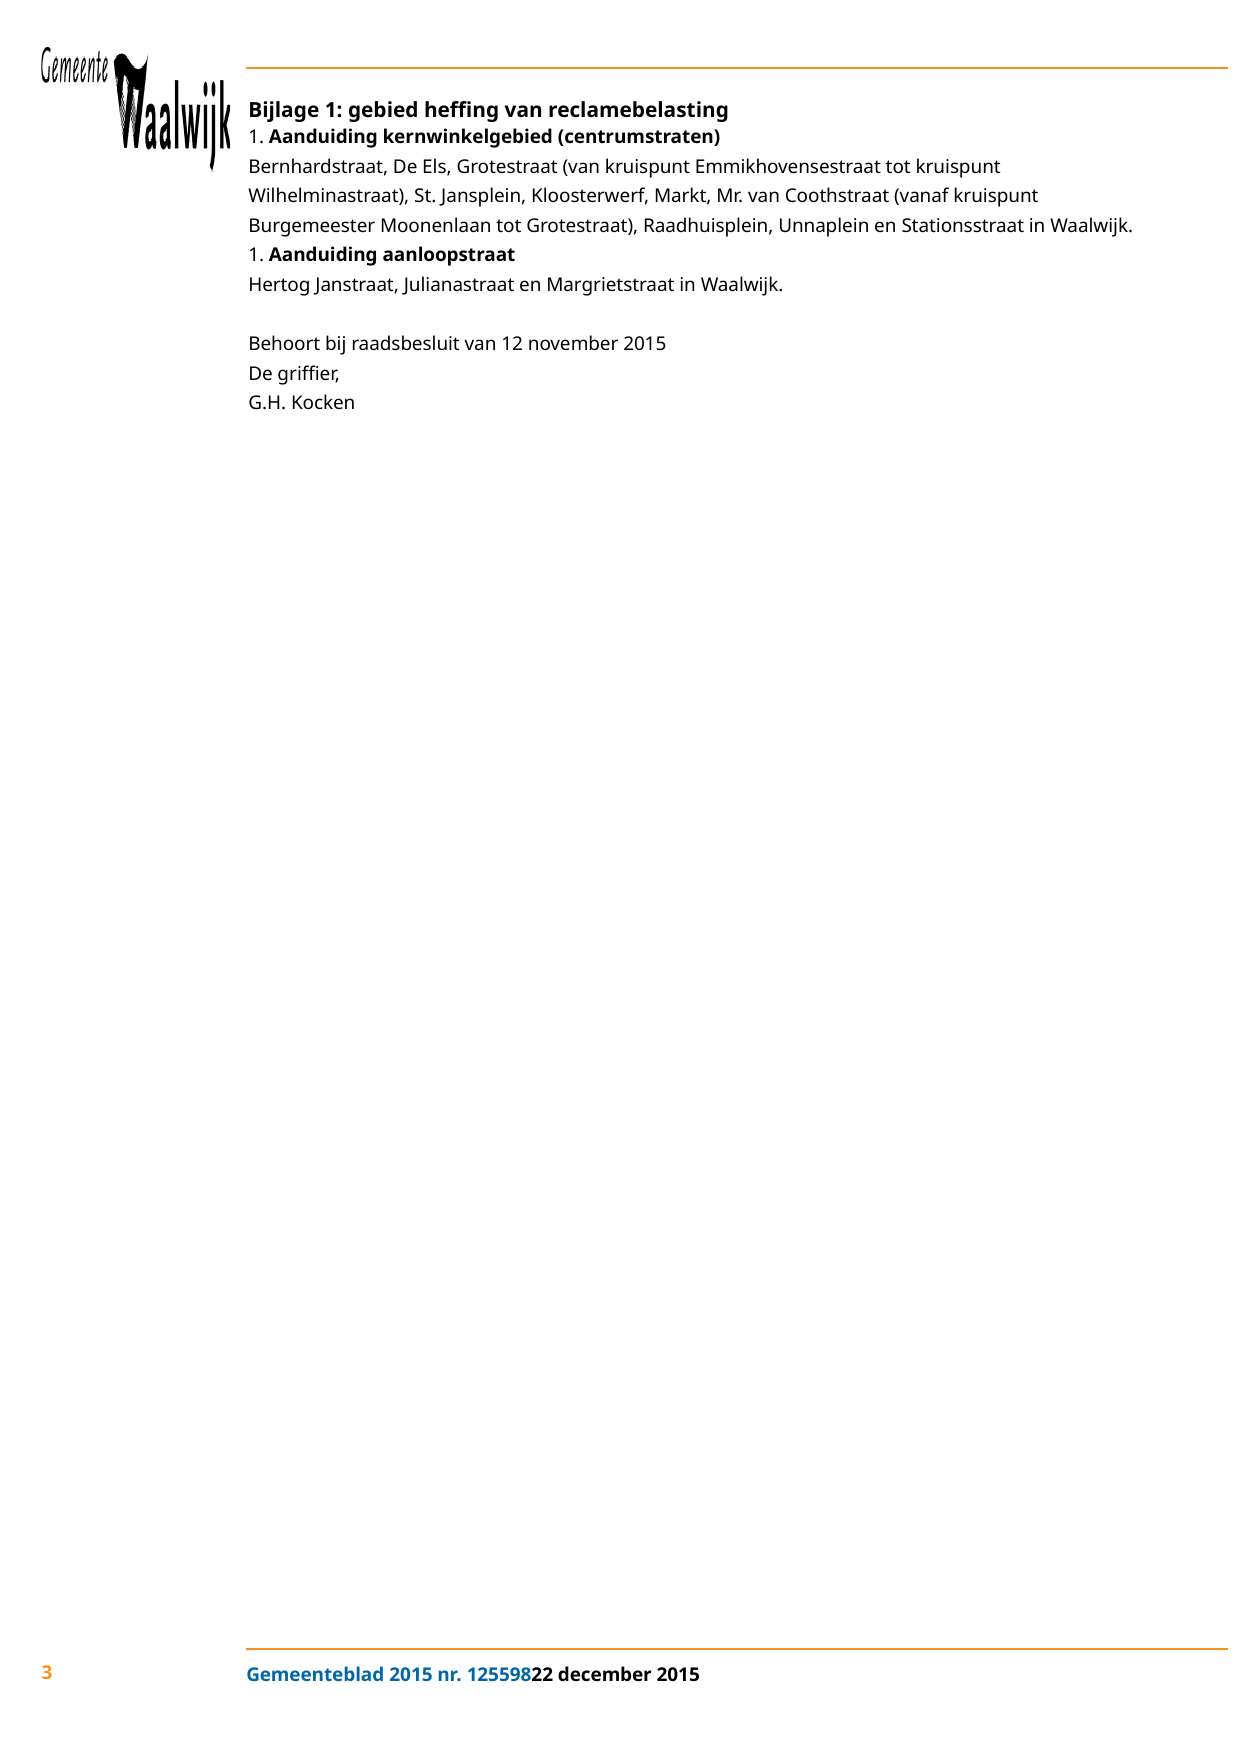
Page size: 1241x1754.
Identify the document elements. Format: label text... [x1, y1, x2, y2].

picture [41, 47, 231, 172]
text Hertog Janstraat, Julianastraat en Margrietstraat in Waalwijk. [248, 271, 1152, 297]
text Bernhardstraat, De Els, Grotestraat (van kruispunt Emmikhovensestraat tot kruispunt Wilhelminastraat), St. Jansplein, Kloosterwerf, Markt, Mr. van Coothstraat (vanaf kruispunt Burgemeester Moonenlaan tot Grotestraat), Raadhuisplein, Unnaplein en Stationsstraat in Waalwijk. [248, 153, 1152, 238]
text 1. Aanduiding kernwinkelgebied (centrumstraten) [248, 123, 1152, 149]
text Behoort bij raadsbesluit van 12 november 2015 [248, 330, 1152, 356]
text 1. Aanduiding aanloopstraat [248, 242, 1152, 267]
text G.H. Kocken [248, 389, 1152, 415]
text De griffier, [248, 360, 1152, 386]
text Bijlage 1: gebied heffing van reclamebelasting [248, 95, 1152, 123]
